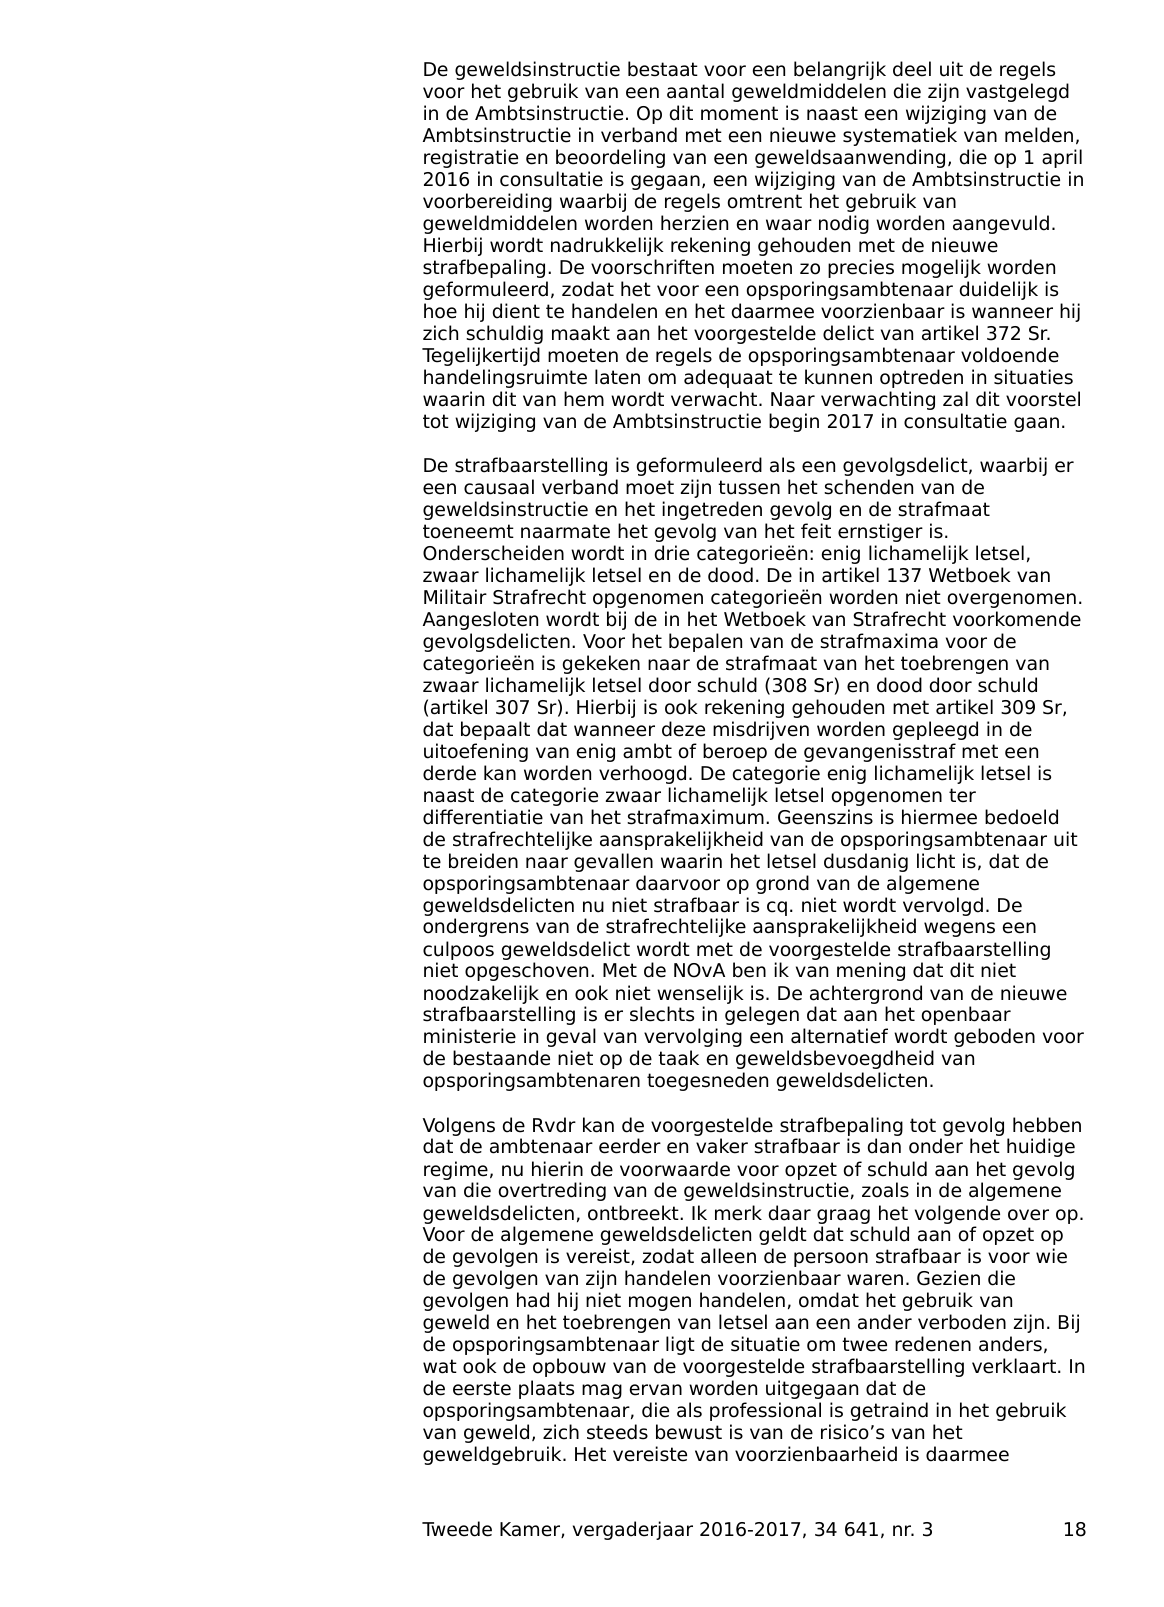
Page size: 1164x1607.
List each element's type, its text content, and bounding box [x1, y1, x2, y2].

text De geweldsinstructie bestaat voor een belangrijk deel uit de regels voor het gebruik van een aantal geweldmiddelen die zijn vastgelegd in de Ambtsinstructie. Op dit moment is naast een wijziging van de Ambtsinstructie in verband met een nieuwe systematiek van melden, registratie en beoordeling van een geweldsaanwending, die op 1 april 2016 in consultatie is gegaan, een wijziging van de Ambtsinstructie in voorbereiding waarbij de regels omtrent het gebruik van geweldmiddelen worden herzien en waar nodig worden aangevuld. Hierbij wordt nadrukkelijk rekening gehouden met de nieuwe strafbepaling. De voorschriften moeten zo precies mogelijk worden geformuleerd, zodat het voor een opsporingsambtenaar duidelijk is hoe hij dient te handelen en het daarmee voorzienbaar is wanneer hij zich schuldig maakt aan het voorgestelde delict van artikel 372 Sr. Tegelijkertijd moeten de regels de opsporingsambtenaar voldoende handelingsruimte laten om adequaat te kunnen optreden in situaties waarin dit van hem wordt verwacht. Naar verwachting zal dit voorstel tot wijziging van de Ambtsinstructie begin 2017 in consultatie gaan. [422, 59, 1087, 433]
text Volgens de Rvdr kan de voorgestelde strafbepaling tot gevolg hebben dat de ambtenaar eerder en vaker strafbaar is dan onder het huidige regime, nu hierin de voorwaarde voor opzet of schuld aan het gevolg van die overtreding van de geweldsinstructie, zoals in de algemene geweldsdelicten, ontbreekt. Ik merk daar graag het volgende over op. Voor de algemene geweldsdelicten geldt dat schuld aan of opzet op de gevolgen is vereist, zodat alleen de persoon strafbaar is voor wie de gevolgen van zijn handelen voorzienbaar waren. Gezien die gevolgen had hij niet mogen handelen, omdat het gebruik van geweld en het toebrengen van letsel aan een ander verboden zijn. Bij de opsporingsambtenaar ligt de situatie om twee redenen anders, wat ook de opbouw van de voorgestelde strafbaarstelling verklaart. In de eerste plaats mag ervan worden uitgegaan dat de opsporingsambtenaar, die als professional is getraind in het gebruik van geweld, zich steeds bewust is van de risico’s van het geweldgebruik. Het vereiste van voorzienbaarheid is daarmee [422, 1114, 1087, 1466]
text De strafbaarstelling is geformuleerd als een gevolgsdelict, waarbij er een causaal verband moet zijn tussen het schenden van de geweldsinstructie en het ingetreden gevolg en de strafmaat toeneemt naarmate het gevolg van het feit ernstiger is. Onderscheiden wordt in drie categorieën: enig lichamelijk letsel, zwaar lichamelijk letsel en de dood. De in artikel 137 Wetboek van Militair Strafrecht opgenomen categorieën worden niet overgenomen. Aangesloten wordt bij de in het Wetboek van Strafrecht voorkomende gevolgsdelicten. Voor het bepalen van de strafmaxima voor de categorieën is gekeken naar de strafmaat van het toebrengen van zwaar lichamelijk letsel door schuld (308 Sr) en dood door schuld (artikel 307 Sr). Hierbij is ook rekening gehouden met artikel 309 Sr, dat bepaalt dat wanneer deze misdrijven worden gepleegd in de uitoefening van enig ambt of beroep de gevangenisstraf met een derde kan worden verhoogd. De categorie enig lichamelijk letsel is naast de categorie zwaar lichamelijk letsel opgenomen ter differentiatie van het strafmaximum. Geenszins is hiermee bedoeld de strafrechtelijke aansprakelijkheid van de opsporingsambtenaar uit te breiden naar gevallen waarin het letsel dusdanig licht is, dat de opsporingsambtenaar daarvoor op grond van de algemene geweldsdelicten nu niet strafbaar is cq. niet wordt vervolgd. De ondergrens van de strafrechtelijke aansprakelijkheid wegens een culpoos geweldsdelict wordt met de voorgestelde strafbaarstelling niet opgeschoven. Met de NOvA ben ik van mening dat dit niet noodzakelijk en ook niet wenselijk is. De achtergrond van de nieuwe strafbaarstelling is er slechts in gelegen dat aan het openbaar ministerie in geval van vervolging een alternatief wordt geboden voor de bestaande niet op de taak en geweldsbevoegdheid van opsporingsambtenaren toegesneden geweldsdelicten. [422, 455, 1087, 1092]
